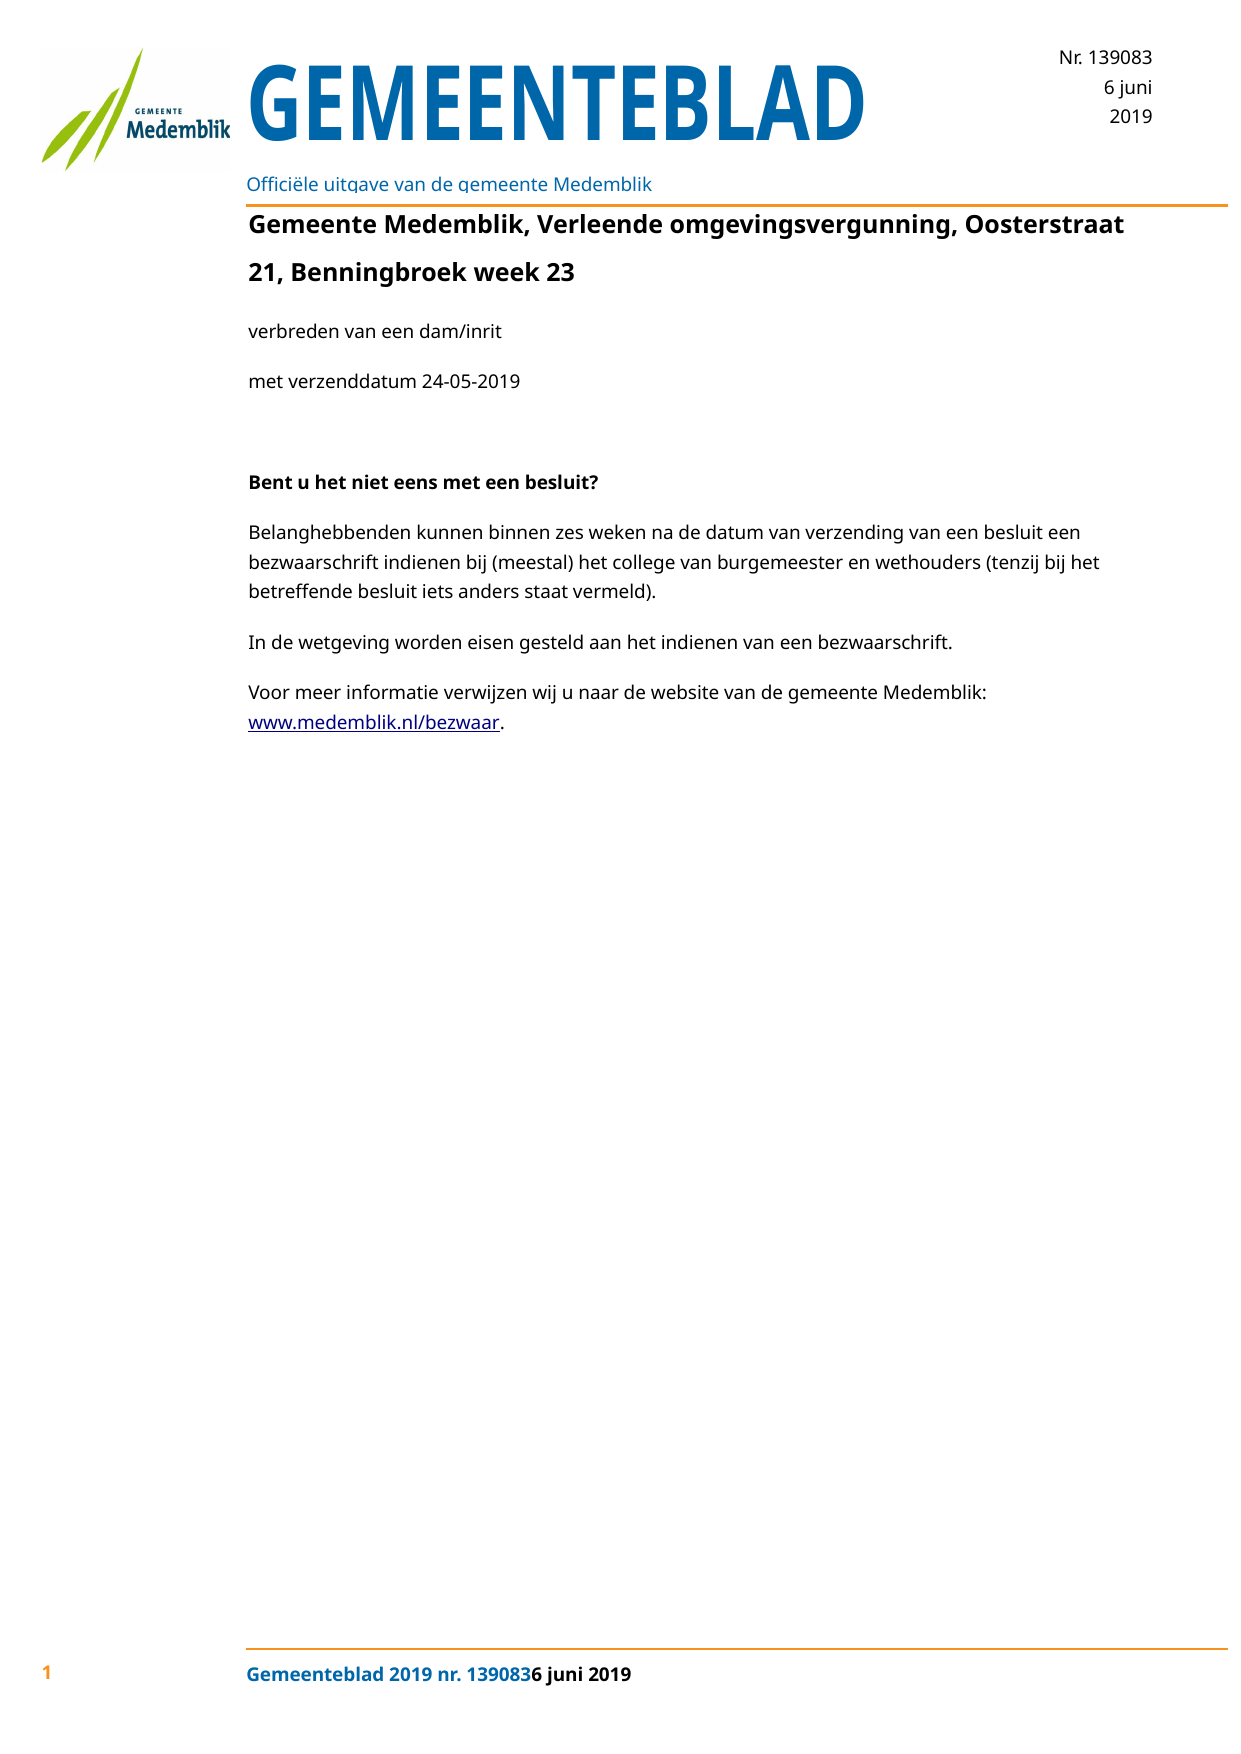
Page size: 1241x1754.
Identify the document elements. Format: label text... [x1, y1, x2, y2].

picture [41, 47, 231, 172]
text Gemeente Medemblik, Verleende omgevingsvergunning, Oosterstraat 21, Benningbroek week 23 [248, 207, 1152, 288]
text Belanghebbenden kunnen binnen zes weken na de datum van verzending van een besluit een bezwaarschrift indienen bij (meestal) het college van burgemeester en wethouders (tenzij bij het betreffende besluit iets anders staat vermeld). [248, 519, 1152, 604]
text In de wetgeving worden eisen gesteld aan het indienen van een bezwaarschrift. [248, 629, 1152, 655]
text met verzenddatum 24-05-2019 [248, 368, 1152, 394]
text Bent u het niet eens met een besluit? [248, 469, 1152, 495]
text verbreden van een dam/inrit [248, 318, 1152, 344]
text Voor meer informatie verwijzen wij u naar de website van de gemeente Medemblik: www.medemblik.nl/bezwaar. [248, 679, 1152, 735]
